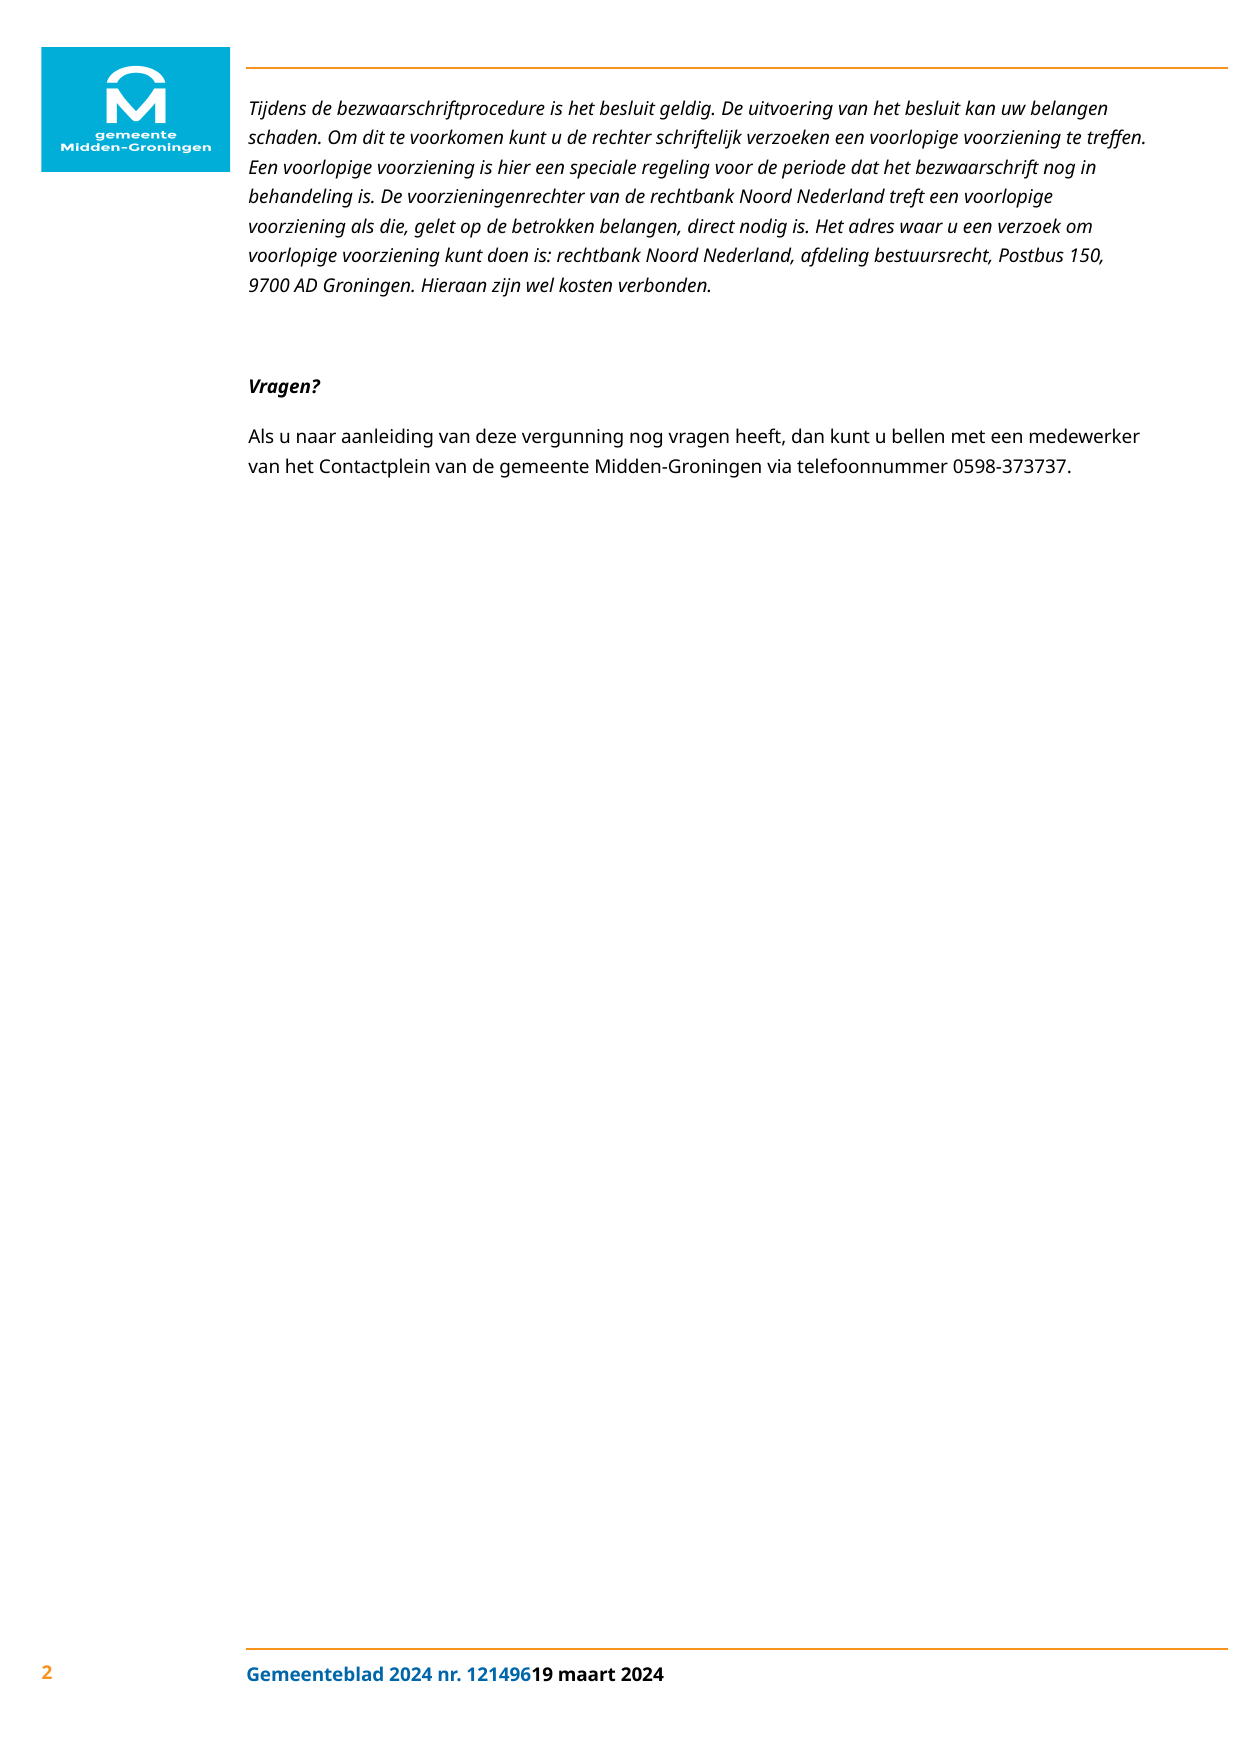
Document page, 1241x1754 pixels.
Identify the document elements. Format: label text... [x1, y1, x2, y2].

picture [108, 66, 164, 82]
text Als u naar aanleiding van deze vergunning nog vragen heeft, dan kunt u bellen met een medewerker van het Contactplein van de gemeente Midden-Groningen via telefoonnummer 0598-373737. [248, 423, 1152, 479]
picture [184, 146, 190, 153]
text Tijdens de bezwaarschriftprocedure is het besluit geldig. De uitvoering van het besluit kan uw belangen schaden. Om dit te voorkomen kunt u de rechter schriftelijk verzoeken een voorlopige voorziening te treffen. Een voorlopige voorziening is hier een speciale regeling voor de periode dat het bezwaarschrift nog in behandeling is. De voorzieningenrechter van de rechtbank Noord Nederland treft een voorlopige voorziening als die, gelet op de betrokken belangen, direct nodig is. Het adres waar u een verzoek om voorlopige voorziening kunt doen is: rechtbank Noord Nederland, afdeling bestuursrecht, Postbus 150, 9700 AD Groningen. Hieraan zijn wel kosten verbonden. [248, 95, 1152, 298]
picture [107, 89, 165, 122]
text Vragen? [248, 373, 1152, 399]
